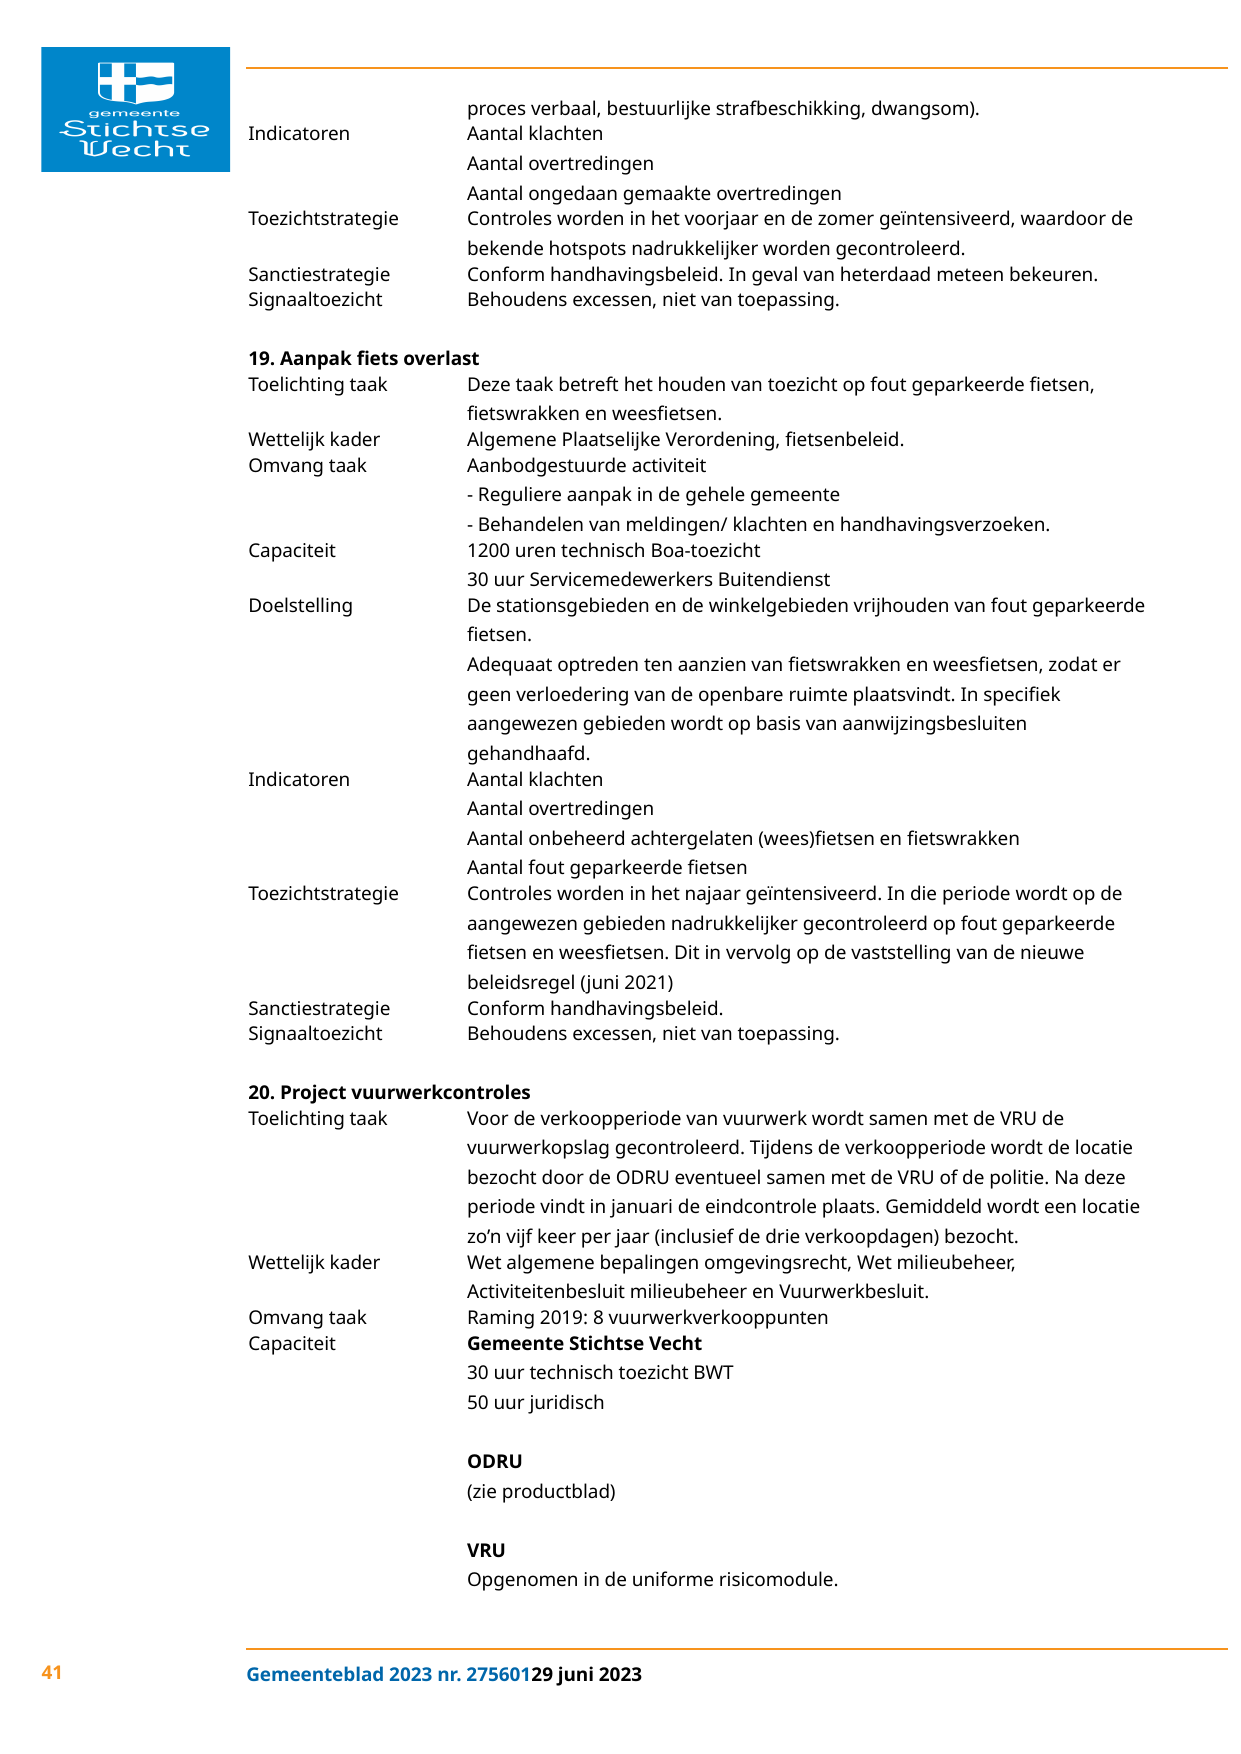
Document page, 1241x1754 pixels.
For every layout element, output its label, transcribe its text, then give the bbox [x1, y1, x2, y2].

table_cell Doelstelling [248, 592, 467, 766]
table_cell 1200 uren technisch Boa-toezicht 30 uur Servicemedewerkers Buitendienst [467, 537, 1152, 592]
table_cell Voor de verkoopperiode van vuurwerk wordt samen met de VRU de vuurwerkopslag gecontroleerd. Tijdens de verkoopperiode wordt de locatie bezocht door de ODRU eventueel samen met de VRU of de politie. Na deze periode vindt in januari de eindcontrole plaats. Gemiddeld wordt een locatie zo’n vijf keer per jaar (inclusief de drie verkoopdagen) bezocht. [467, 1105, 1152, 1249]
table_cell Wet algemene bepalingen omgevingsrecht, Wet milieubeheer, Activiteitenbesluit milieubeheer en Vuurwerkbesluit. [467, 1249, 1152, 1304]
table_cell De stationsgebieden en de winkelgebieden vrijhouden van fout geparkeerde fietsen. Adequaat optreden ten aanzien van fietswrakken en weesfietsen, zodat er geen verloedering van de openbare ruimte plaatsvindt. In specifiek aangewezen gebieden wordt op basis van aanwijzingsbesluiten gehandhaafd. [467, 592, 1152, 766]
table_cell Sanctiestrategie [248, 261, 467, 286]
table_cell Behoudens excessen, niet van toepassing. [467, 1020, 1152, 1046]
table_cell Conform handhavingsbeleid. In geval van heterdaad meteen bekeuren. [467, 261, 1152, 286]
picture [99, 63, 135, 101]
table_cell Aanbodgestuurde activiteit - Reguliere aanpak in de gehele gemeente - Behandelen van meldingen/ klachten en handhavingsverzoeken. [467, 452, 1152, 537]
table_header 19. Aanpak fiets overlast [248, 345, 1152, 371]
table_cell Sanctiestrategie [248, 995, 467, 1020]
table_cell Toelichting taak [248, 371, 467, 426]
table_cell proces verbaal, bestuurlijke strafbeschikking, dwangsom). [467, 95, 1152, 121]
table_cell Controles worden in het najaar geïntensiveerd. In die periode wordt op de aangewezen gebieden nadrukkelijker gecontroleerd op fout geparkeerde fietsen en weesfietsen. Dit in vervolg op de vaststelling van de nieuwe beleidsregel (juni 2021) [467, 880, 1152, 995]
table_cell Wettelijk kader [248, 426, 467, 452]
table_cell Omvang taak [248, 452, 467, 537]
table_cell Signaaltoezicht [248, 1020, 467, 1046]
table_cell Controles worden in het voorjaar en de zomer geïntensiveerd, waardoor de bekende hotspots nadrukkelijker worden gecontroleerd. [467, 205, 1152, 261]
table_cell Gemeente Stichtse Vecht 30 uur technisch toezicht BWT 50 uur juridisch ODRU (zie productblad) VRU Opgenomen in de uniforme risicomodule. [467, 1330, 1152, 1592]
table_cell Wettelijk kader [248, 1249, 467, 1304]
table_cell Capaciteit [248, 1330, 467, 1592]
table_header 20. Project vuurwerkcontroles [248, 1079, 1152, 1105]
table_cell Omvang taak [248, 1304, 467, 1330]
table_cell Aantal klachten Aantal overtredingen Aantal ongedaan gemaakte overtredingen [467, 121, 1152, 205]
table_cell Toelichting taak [248, 1105, 467, 1249]
table_cell Toezichtstrategie [248, 205, 467, 261]
table_cell Toezichtstrategie [248, 880, 467, 995]
table_cell Behoudens excessen, niet van toepassing. [467, 286, 1152, 312]
table_cell [248, 95, 467, 121]
table_cell Raming 2019: 8 vuurwerkverkooppunten [467, 1304, 1152, 1330]
table_cell Algemene Plaatselijke Verordening, fietsenbeleid. [467, 426, 1152, 452]
picture [137, 63, 174, 103]
table_cell Capaciteit [248, 537, 467, 592]
table_cell Indicatoren [248, 766, 467, 880]
table_cell Aantal klachten Aantal overtredingen Aantal onbeheerd achtergelaten (wees)fietsen en fietswrakken Aantal fout geparkeerde fietsen [467, 766, 1152, 880]
table_cell Signaaltoezicht [248, 286, 467, 312]
table_cell Deze taak betreft het houden van toezicht op fout geparkeerde fietsen, fietswrakken en weesfietsen. [467, 371, 1152, 426]
table_cell Indicatoren [248, 121, 467, 205]
table_cell Conform handhavingsbeleid. [467, 995, 1152, 1020]
